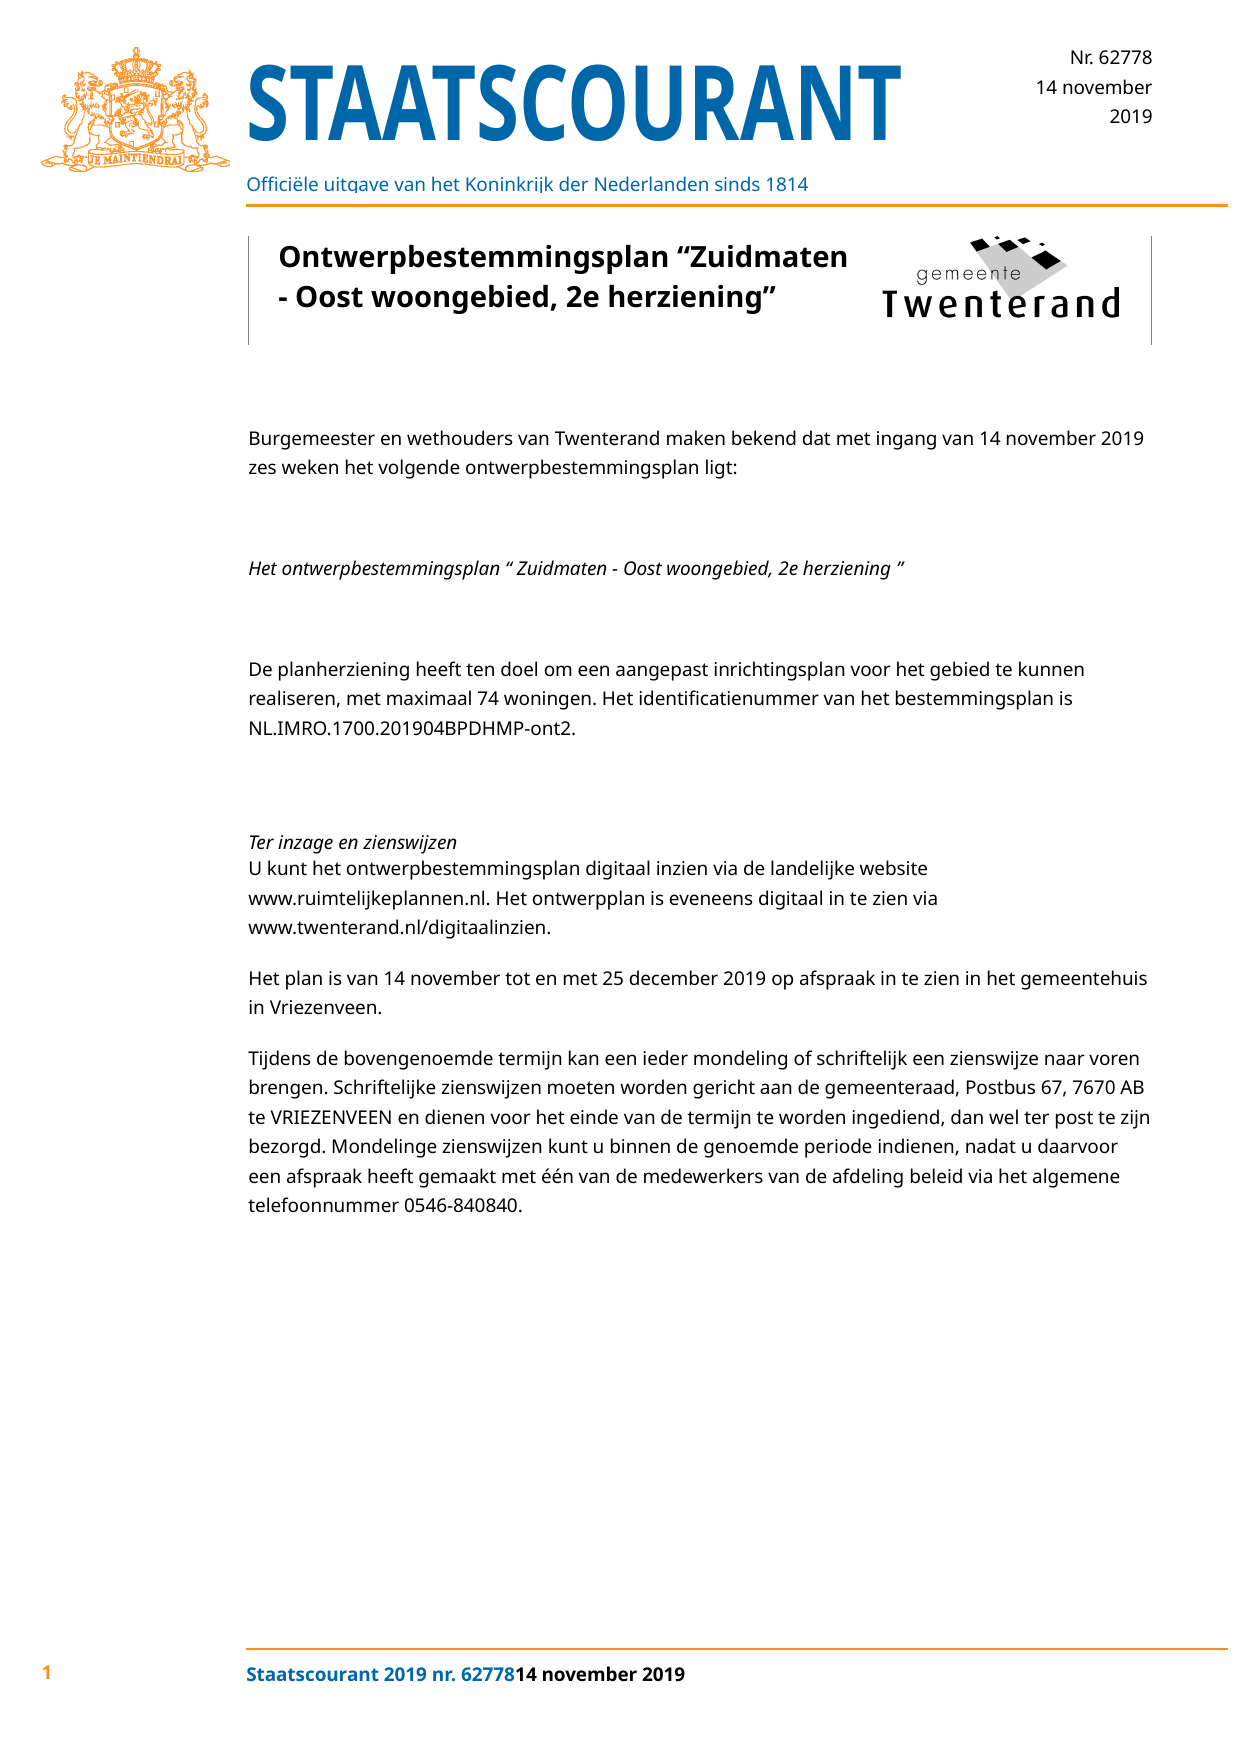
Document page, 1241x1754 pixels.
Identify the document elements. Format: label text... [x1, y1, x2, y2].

text Ter inzage en zienswijzen [248, 829, 1152, 855]
table_header [850, 236, 1151, 345]
text Het ontwerpbestemmingsplan “ Zuidmaten - Oost woongebied, 2e herziening ” [248, 555, 1152, 581]
text Burgemeester en wethouders van Twenterand maken bekend dat met ingang van 14 november 2019 zes weken het volgende ontwerpbestemmingsplan ligt: [248, 425, 1152, 480]
picture [41, 47, 231, 172]
text De planherziening heeft ten doel om een aangepast inrichtingsplan voor het gebied te kunnen realiseren, met maximaal 74 woningen. Het identificatienummer van het bestemmingsplan is NL.IMRO.1700.201904BPDHMP-ont2. [248, 656, 1152, 741]
table_header Ontwerpbestemmingsplan “Zuidmaten - Oost woongebied, 2e herziening” [249, 236, 850, 345]
text U kunt het ontwerpbestemmingsplan digitaal inzien via de landelijke website www.ruimtelijkeplannen.nl. Het ontwerpplan is eveneens digitaal in te zien via www.twenterand.nl/digitaalinzien. [248, 855, 1152, 940]
text Het plan is van 14 november tot en met 25 december 2019 op afspraak in te zien in het gemeentehuis in Vriezenveen. [248, 965, 1152, 1020]
text Tijdens de bovengenoemde termijn kan een ieder mondeling of schriftelijk een zienswijze naar voren brengen. Schriftelijke zienswijzen moeten worden gericht aan de gemeenteraad, Postbus 67, 7670 AB te VRIEZENVEEN en dienen voor het einde van de termijn te worden ingediend, dan wel ter post te zijn bezorgd. Mondelinge zienswijzen kunt u binnen de genoemde periode indienen, nadat u daarvoor een afspraak heeft gemaakt met één van de medewerkers van de afdeling beleid via het algemene telefoonnummer 0546-840840. [248, 1045, 1152, 1218]
picture [882, 236, 1119, 319]
